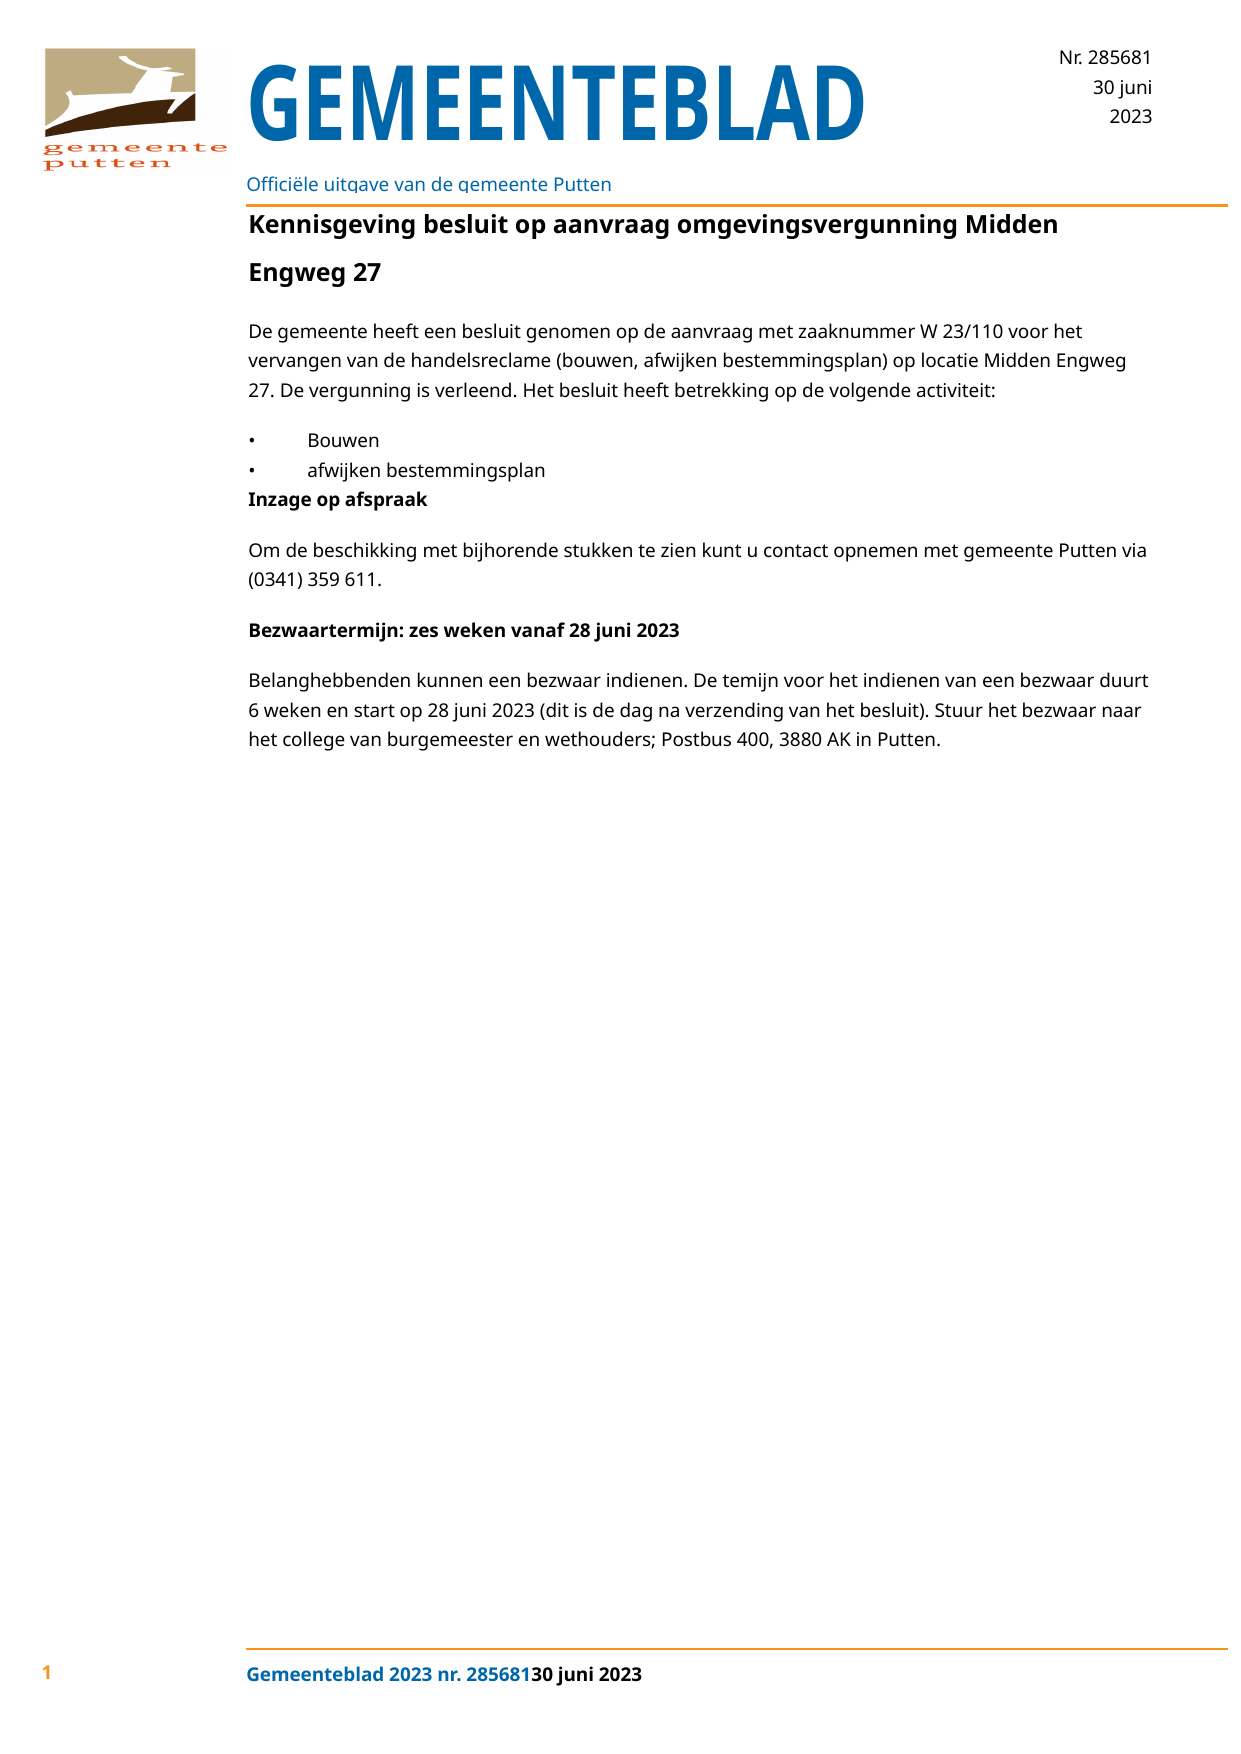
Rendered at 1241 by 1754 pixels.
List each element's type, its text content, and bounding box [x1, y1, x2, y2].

text De gemeente heeft een besluit genomen op de aanvraag met zaaknummer W 23/110 voor het vervangen van de handelsreclame (bouwen, afwijken bestemmingsplan) op locatie Midden Engweg 27. De vergunning is verleend. Het besluit heeft betrekking op de volgende activiteit: [248, 318, 1152, 403]
list Bouwen [248, 427, 1152, 453]
text Belanghebbenden kunnen een bezwaar indienen. De temijn voor het indienen van een bezwaar duurt 6 weken en start op 28 juni 2023 (dit is de dag na verzending van het besluit). Stuur het bezwaar naar het college van burgemeester en wethouders; Postbus 400, 3880 AK in Putten. [248, 667, 1152, 752]
text Bezwaartermijn: zes weken vanaf 28 juni 2023 [248, 617, 1152, 643]
picture [41, 47, 231, 172]
list afwijken bestemmingsplan [248, 457, 1152, 483]
text Om de beschikking met bijhorende stukken te zien kunt u contact opnemen met gemeente Putten via (0341) 359 611. [248, 537, 1152, 592]
text Inzage op afspraak [248, 487, 1152, 512]
text Kennisgeving besluit op aanvraag omgevingsvergunning Midden Engweg 27 [248, 207, 1152, 288]
